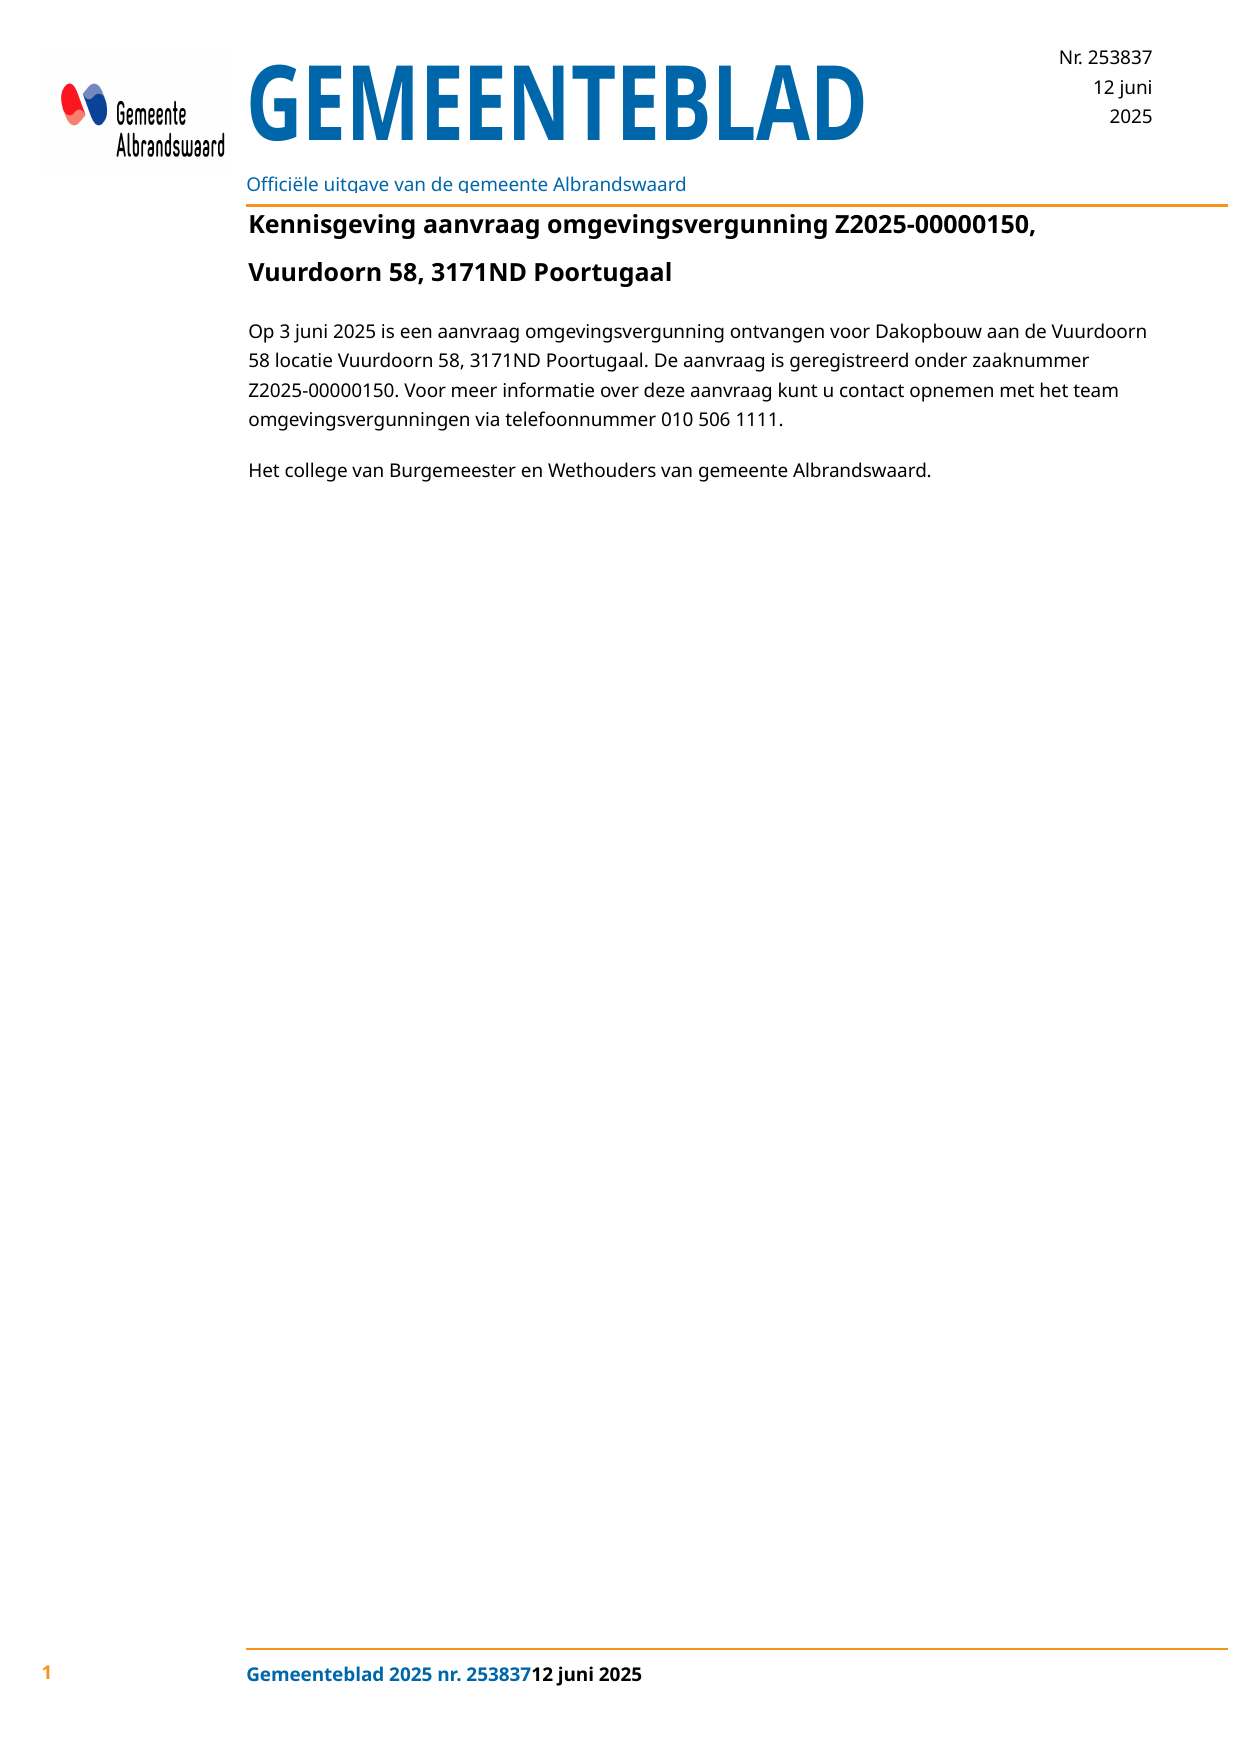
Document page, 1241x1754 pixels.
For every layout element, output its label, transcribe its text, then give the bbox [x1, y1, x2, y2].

text Op 3 juni 2025 is een aanvraag omgevingsvergunning ontvangen voor Dakopbouw aan de Vuurdoorn 58 locatie Vuurdoorn 58, 3171ND Poortugaal. De aanvraag is geregistreerd onder zaaknummer Z2025-00000150. Voor meer informatie over deze aanvraag kunt u contact opnemen met het team omgevingsvergunningen via telefoonnummer 010 506 1111. [248, 318, 1152, 432]
text Het college van Burgemeester en Wethouders van gemeente Albrandswaard. [248, 457, 1152, 483]
text Kennisgeving aanvraag omgevingsvergunning Z2025-00000150, Vuurdoorn 58, 3171ND Poortugaal [248, 207, 1152, 288]
picture [41, 47, 231, 172]
